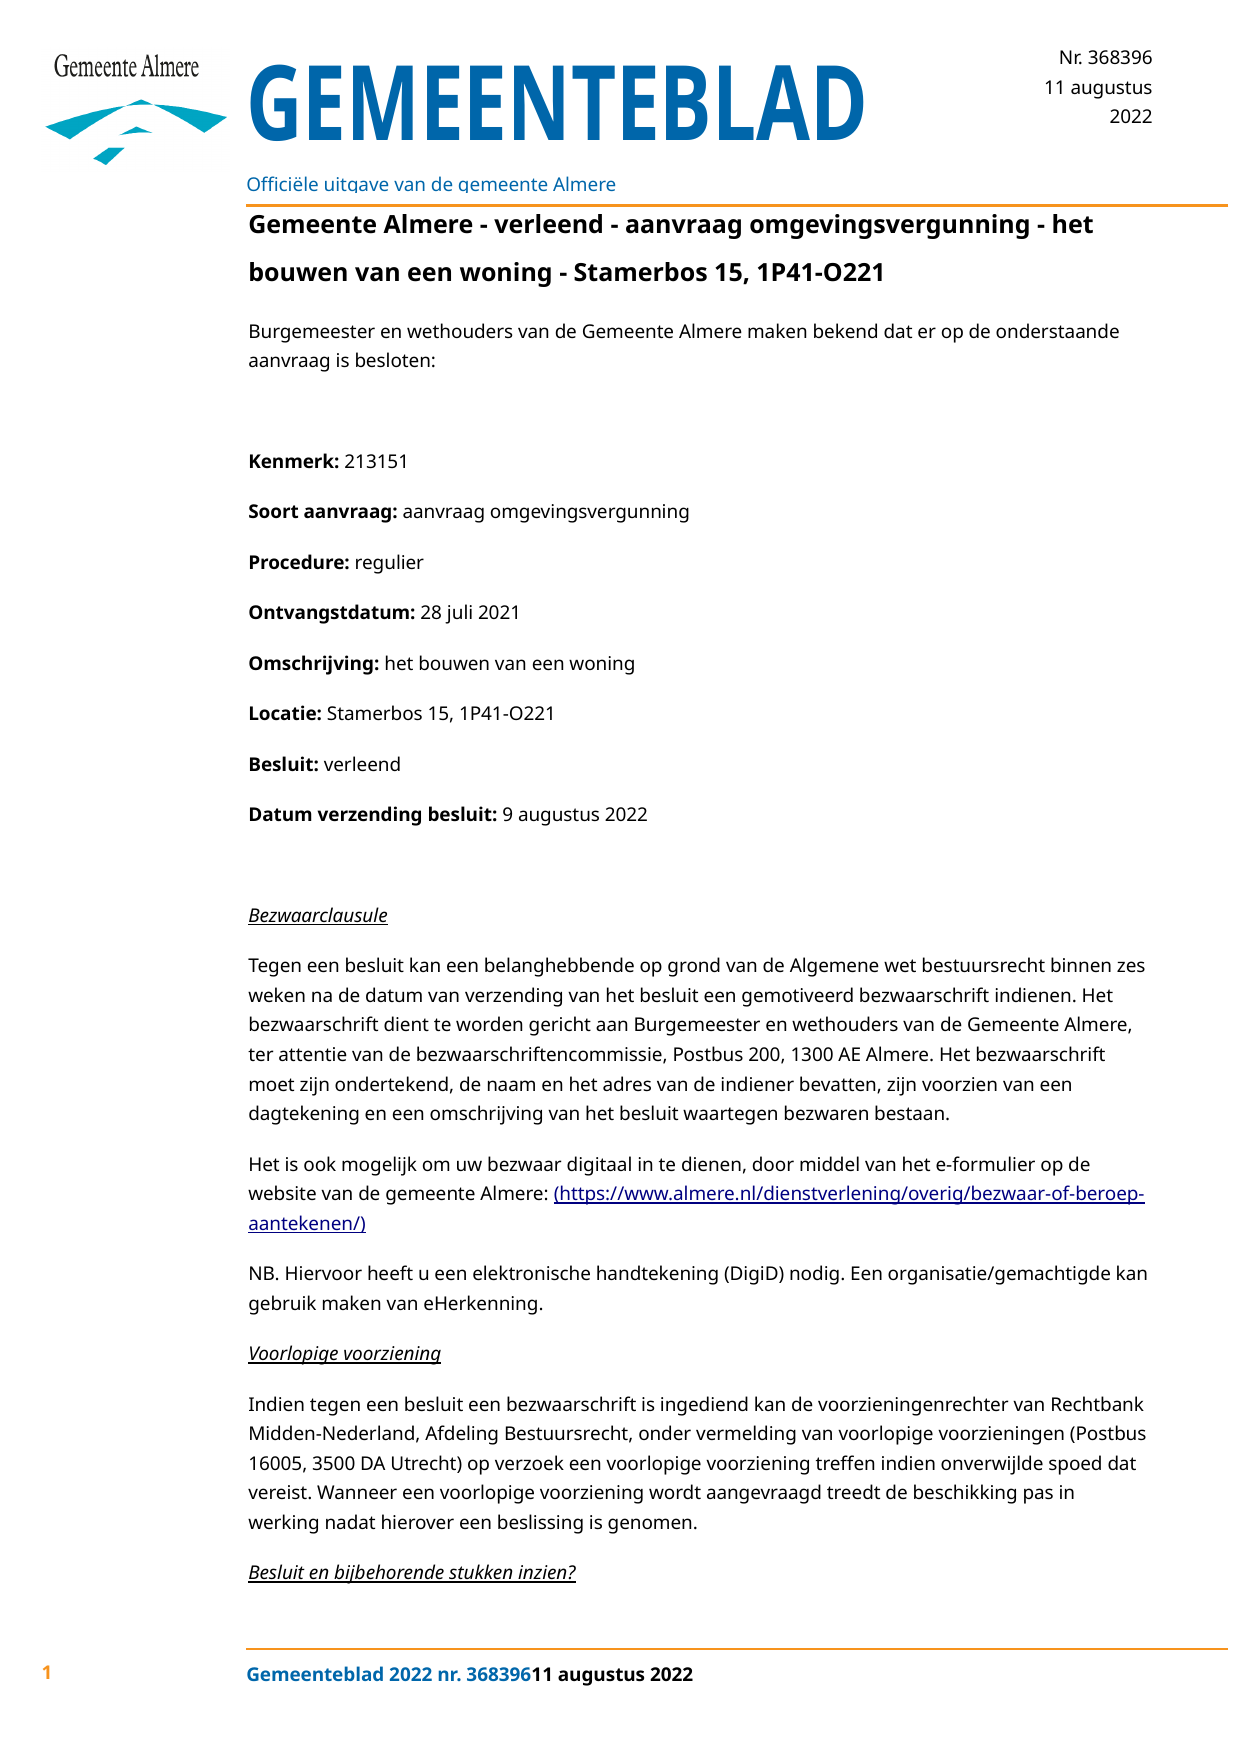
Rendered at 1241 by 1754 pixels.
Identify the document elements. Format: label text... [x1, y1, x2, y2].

text Datum verzending besluit: 9 augustus 2022 [248, 801, 1152, 827]
text Soort aanvraag: aanvraag omgevingsvergunning [248, 499, 1152, 524]
picture [41, 47, 231, 172]
text Ontvangstdatum: 28 juli 2021 [248, 599, 1152, 625]
text Gemeente Almere - verleend - aanvraag omgevingsvergunning - het bouwen van een woning - Stamerbos 15, 1P41-O221 [248, 207, 1152, 288]
text Omschrijving: het bouwen van een woning [248, 650, 1152, 676]
text Locatie: Stamerbos 15, 1P41-O221 [248, 700, 1152, 726]
text Besluit: verleend [248, 751, 1152, 777]
text Het is ook mogelijk om uw bezwaar digitaal in te dienen, door middel van het e-formulier op de website van de gemeente Almere: (https://www.almere.nl/dienstverlening/overig/bezwaar-of-beroep-aantekenen/) [248, 1151, 1152, 1236]
text Besluit en bijbehorende stukken inzien? [248, 1559, 1152, 1585]
text Burgemeester en wethouders van de Gemeente Almere maken bekend dat er op de onderstaande aanvraag is besloten: [248, 318, 1152, 373]
text NB. Hiervoor heeft u een elektronische handtekening (DigiD) nodig. Een organisatie/gemachtigde kan gebruik maken van eHerkenning. [248, 1260, 1152, 1316]
text Voorlopige voorziening [248, 1340, 1152, 1366]
text Kenmerk: 213151 [248, 448, 1152, 474]
text Tegen een besluit kan een belanghebbende op grond van de Algemene wet bestuursrecht binnen zes weken na de datum van verzending van het besluit een gemotiveerd bezwaarschrift indienen. Het bezwaarschrift dient te worden gericht aan Burgemeester en wethouders van de Gemeente Almere, ter attentie van de bezwaarschriftencommissie, Postbus 200, 1300 AE Almere. Het bezwaarschrift moet zijn ondertekend, de naam en het adres van de indiener bevatten, zijn voorzien van een dagtekening en een omschrijving van het besluit waartegen bezwaren bestaan. [248, 952, 1152, 1126]
text Procedure: regulier [248, 549, 1152, 575]
text Bezwaarclausule [248, 902, 1152, 928]
text Indien tegen een besluit een bezwaarschrift is ingediend kan de voorzieningenrechter van Rechtbank Midden-Nederland, Afdeling Bestuursrecht, onder vermelding van voorlopige voorzieningen (Postbus 16005, 3500 DA Utrecht) op verzoek een voorlopige voorziening treffen indien onverwijlde spoed dat vereist. Wanneer een voorlopige voorziening wordt aangevraagd treedt de beschikking pas in werking nadat hierover een beslissing is genomen. [248, 1391, 1152, 1535]
